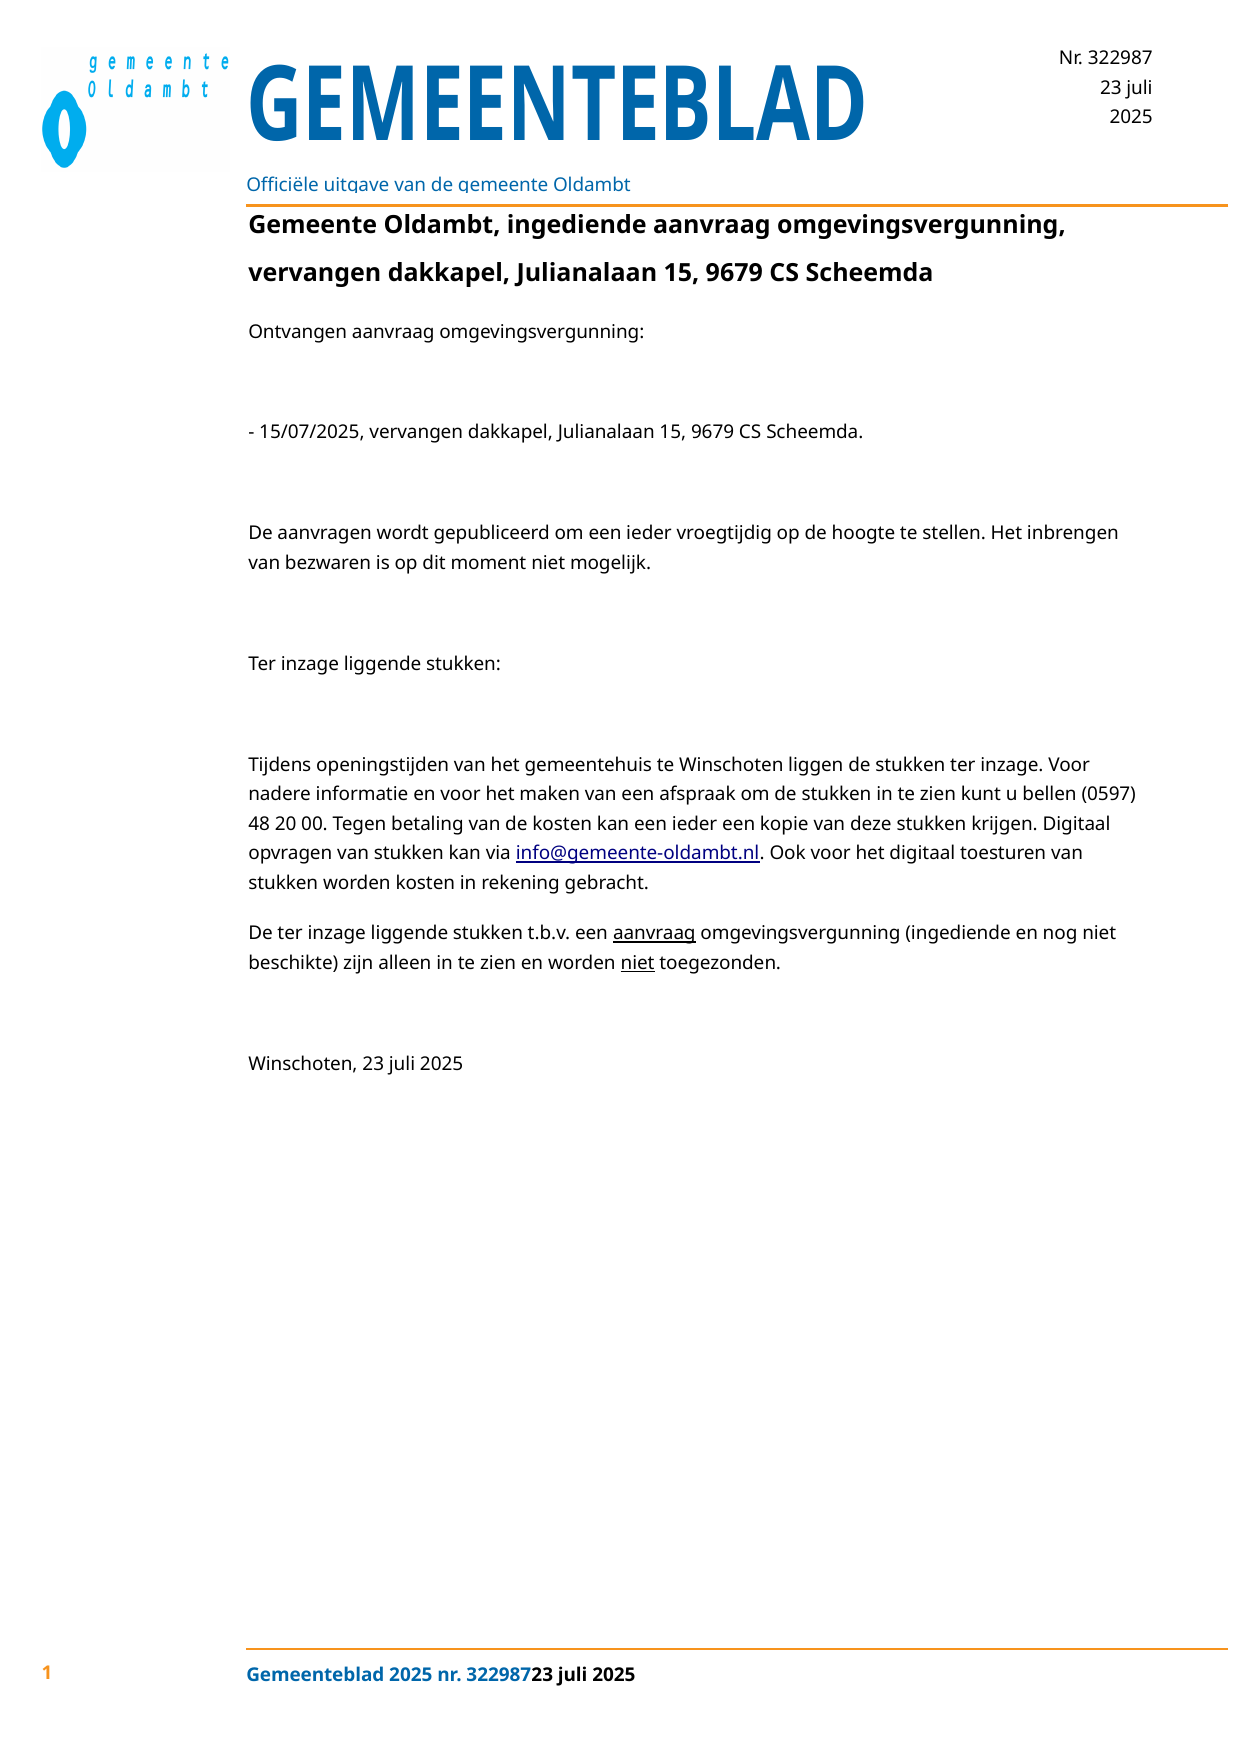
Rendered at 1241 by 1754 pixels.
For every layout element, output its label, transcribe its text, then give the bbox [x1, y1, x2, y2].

text Gemeente Oldambt, ingediende aanvraag omgevingsvergunning, vervangen dakkapel, Julianalaan 15, 9679 CS Scheemda [248, 207, 1152, 288]
text Ter inzage liggende stukken: [248, 650, 1152, 676]
text Winschoten, 23 juli 2025 [248, 1050, 1152, 1076]
picture [41, 47, 231, 172]
text Tijdens openingstijden van het gemeentehuis te Winschoten liggen de stukken ter inzage. Voor nadere informatie en voor het maken van een afspraak om de stukken in te zien kunt u bellen (0597) 48 20 00. Tegen betaling van de kosten kan een ieder een kopie van deze stukken krijgen. Digitaal opvragen van stukken kan via info@gemeente-oldambt.nl. Ook voor het digitaal toesturen van stukken worden kosten in rekening gebracht. [248, 751, 1152, 895]
text De ter inzage liggende stukken t.b.v. een aanvraag omgevingsvergunning (ingediende en nog niet beschikte) zijn alleen in te zien en worden niet toegezonden. [248, 919, 1152, 975]
text - 15/07/2025, vervangen dakkapel, Julianalaan 15, 9679 CS Scheemda. [248, 419, 1152, 444]
text Ontvangen aanvraag omgevingsvergunning: [248, 318, 1152, 344]
text De aanvragen wordt gepubliceerd om een ieder vroegtijdig op de hoogte te stellen. Het inbrengen van bezwaren is op dit moment niet mogelijk. [248, 519, 1152, 575]
